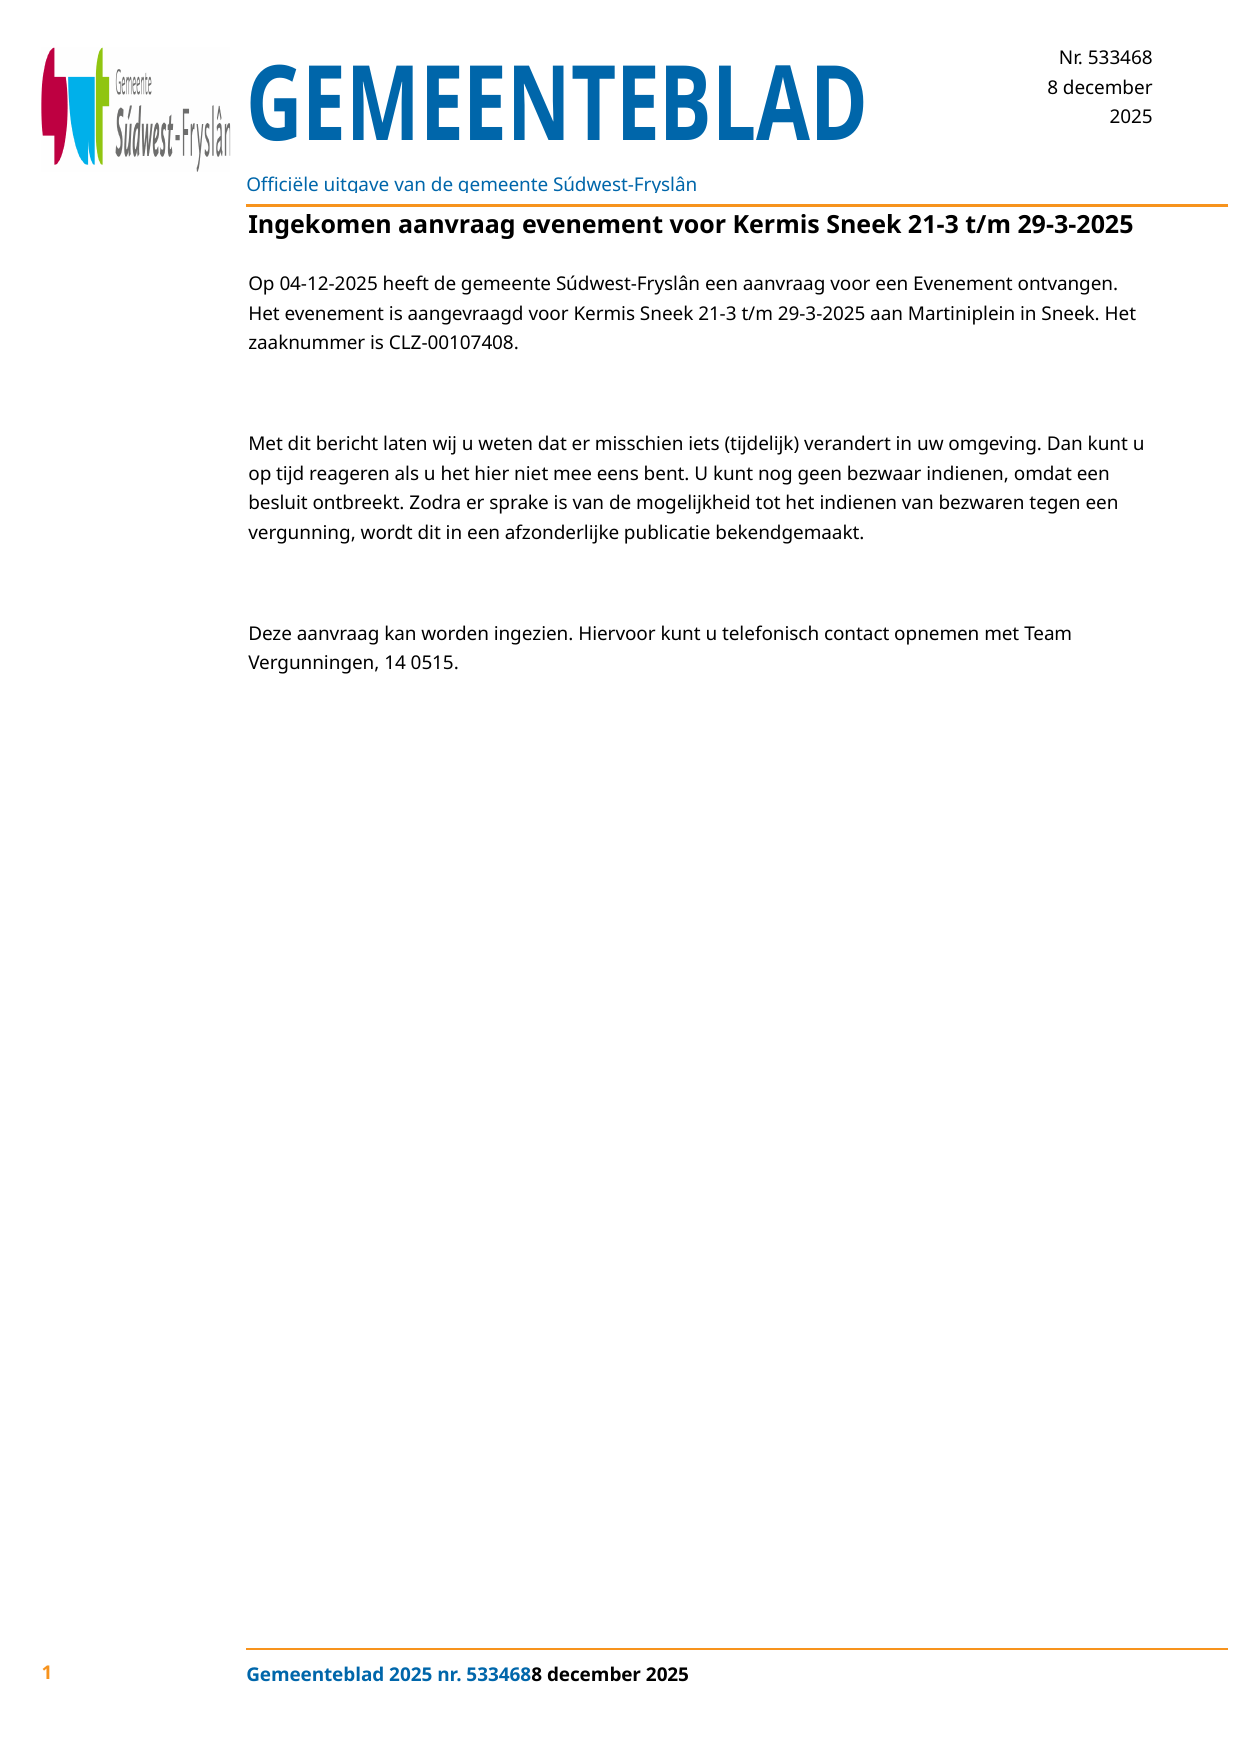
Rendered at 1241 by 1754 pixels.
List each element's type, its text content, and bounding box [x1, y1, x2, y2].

text Ingekomen aanvraag evenement voor Kermis Sneek 21-3 t/m 29-3-2025 [248, 207, 1152, 241]
text Op 04-12-2025 heeft de gemeente Súdwest-Fryslân een aanvraag voor een Evenement ontvangen. Het evenement is aangevraagd voor Kermis Sneek 21-3 t/m 29-3-2025 aan Martiniplein in Sneek. Het zaaknummer is CLZ-00107408. [248, 270, 1152, 355]
picture [41, 47, 231, 172]
text Met dit bericht laten wij u weten dat er misschien iets (tijdelijk) verandert in uw omgeving. Dan kunt u op tijd reageren als u het hier niet mee eens bent. U kunt nog geen bezwaar indienen, omdat een besluit ontbreekt. Zodra er sprake is van de mogelijkheid tot het indienen van bezwaren tegen een vergunning, wordt dit in een afzonderlijke publicatie bekendgemaakt. [248, 430, 1152, 545]
text Deze aanvraag kan worden ingezien. Hiervoor kunt u telefonisch contact opnemen met Team Vergunningen, 14 0515. [248, 620, 1152, 675]
